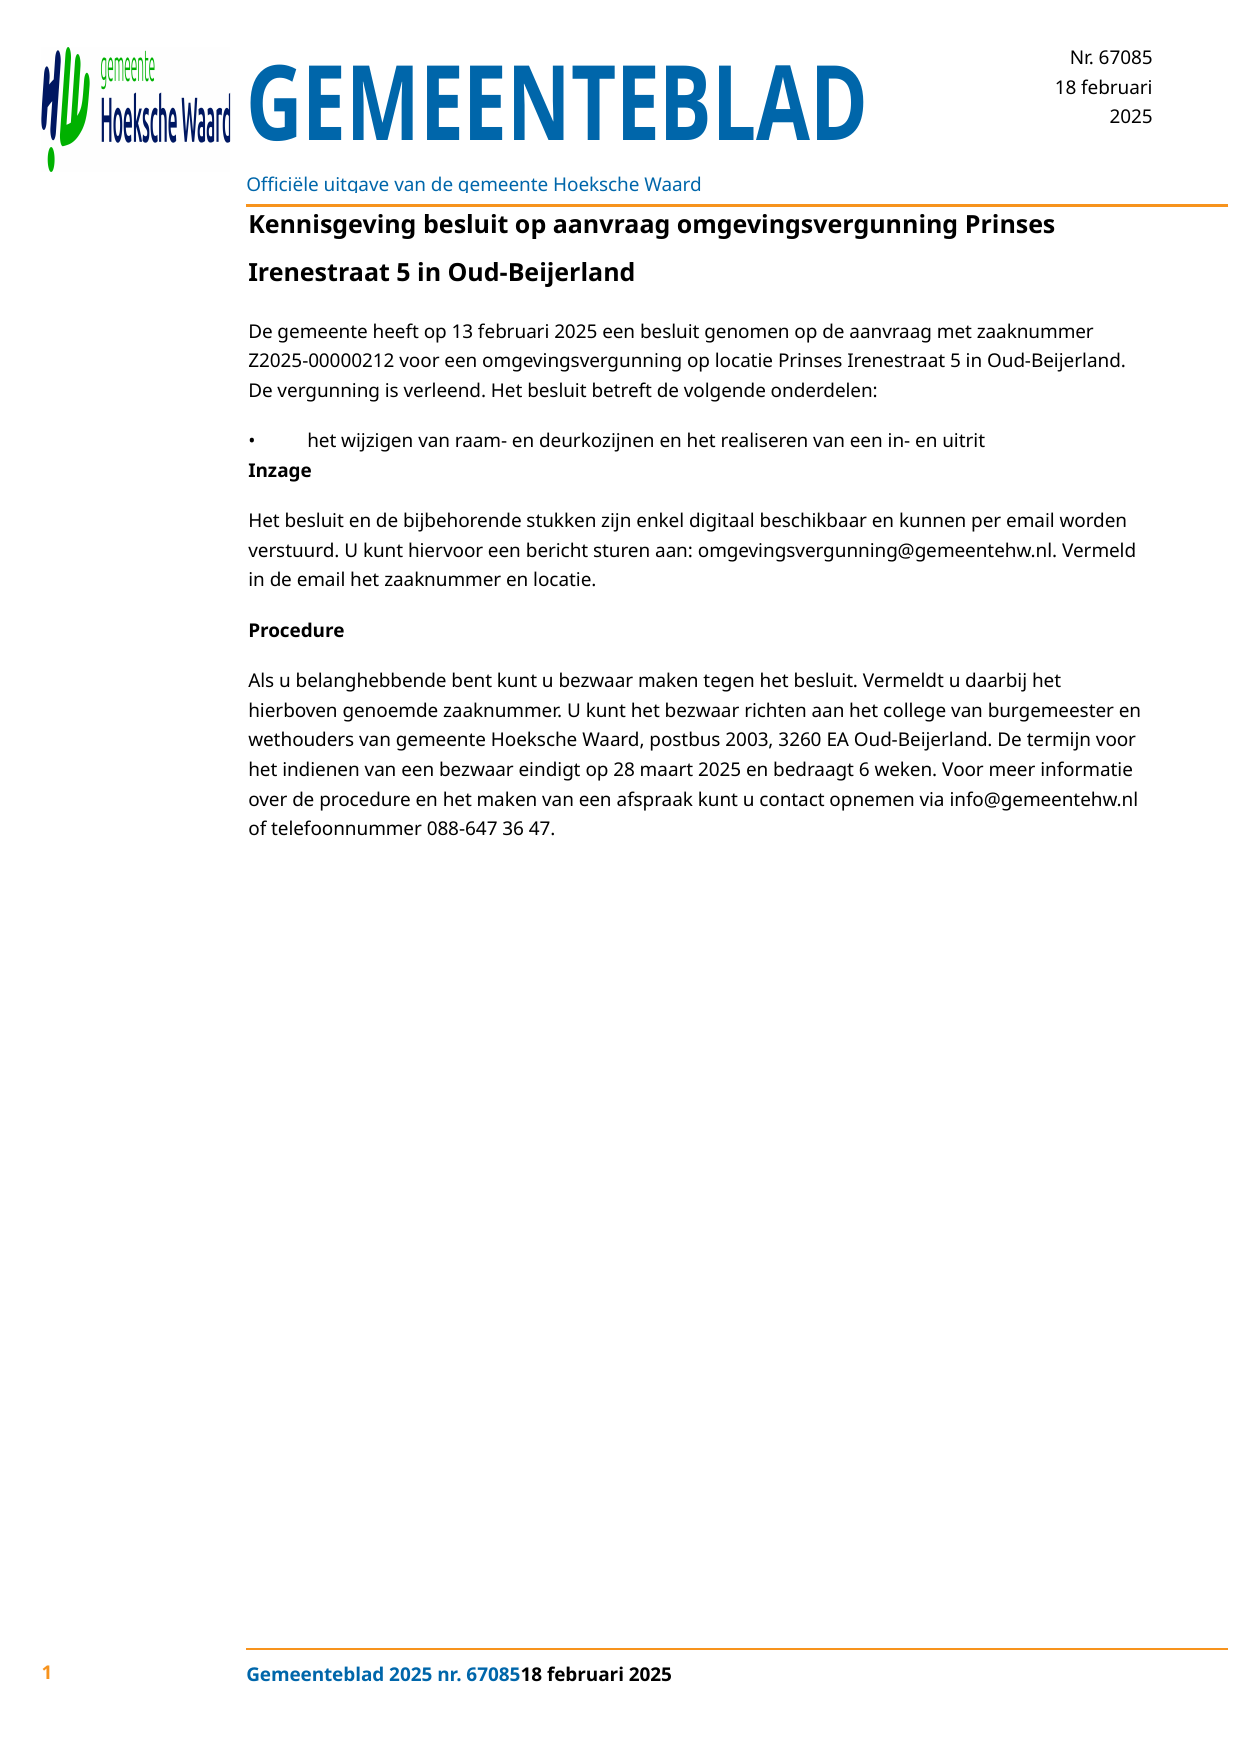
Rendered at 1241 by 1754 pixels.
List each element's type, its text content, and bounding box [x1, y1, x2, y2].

text De gemeente heeft op 13 februari 2025 een besluit genomen op de aanvraag met zaaknummer Z2025-00000212 voor een omgevingsvergunning op locatie Prinses Irenestraat 5 in Oud-Beijerland. De vergunning is verleend. Het besluit betreft de volgende onderdelen: [248, 318, 1152, 403]
text Inzage [248, 457, 1152, 483]
text Als u belanghebbende bent kunt u bezwaar maken tegen het besluit. Vermeldt u daarbij het hierboven genoemde zaaknummer. U kunt het bezwaar richten aan het college van burgemeester en wethouders van gemeente Hoeksche Waard, postbus 2003, 3260 EA Oud-Beijerland. De termijn voor het indienen van een bezwaar eindigt op 28 maart 2025 en bedraagt 6 weken. Voor meer informatie over de procedure en het maken van een afspraak kunt u contact opnemen via info@gemeentehw.nl of telefoonnummer 088-647 36 47. [248, 667, 1152, 841]
text Kennisgeving besluit op aanvraag omgevingsvergunning Prinses Irenestraat 5 in Oud-Beijerland [248, 207, 1152, 288]
list het wijzigen van raam- en deurkozijnen en het realiseren van een in- en uitrit [248, 427, 1152, 453]
picture [41, 47, 231, 172]
text Het besluit en de bijbehorende stukken zijn enkel digitaal beschikbaar en kunnen per email worden verstuurd. U kunt hiervoor een bericht sturen aan: omgevingsvergunning@gemeentehw.nl. Vermeld in de email het zaaknummer en locatie. [248, 507, 1152, 592]
text Procedure [248, 617, 1152, 643]
